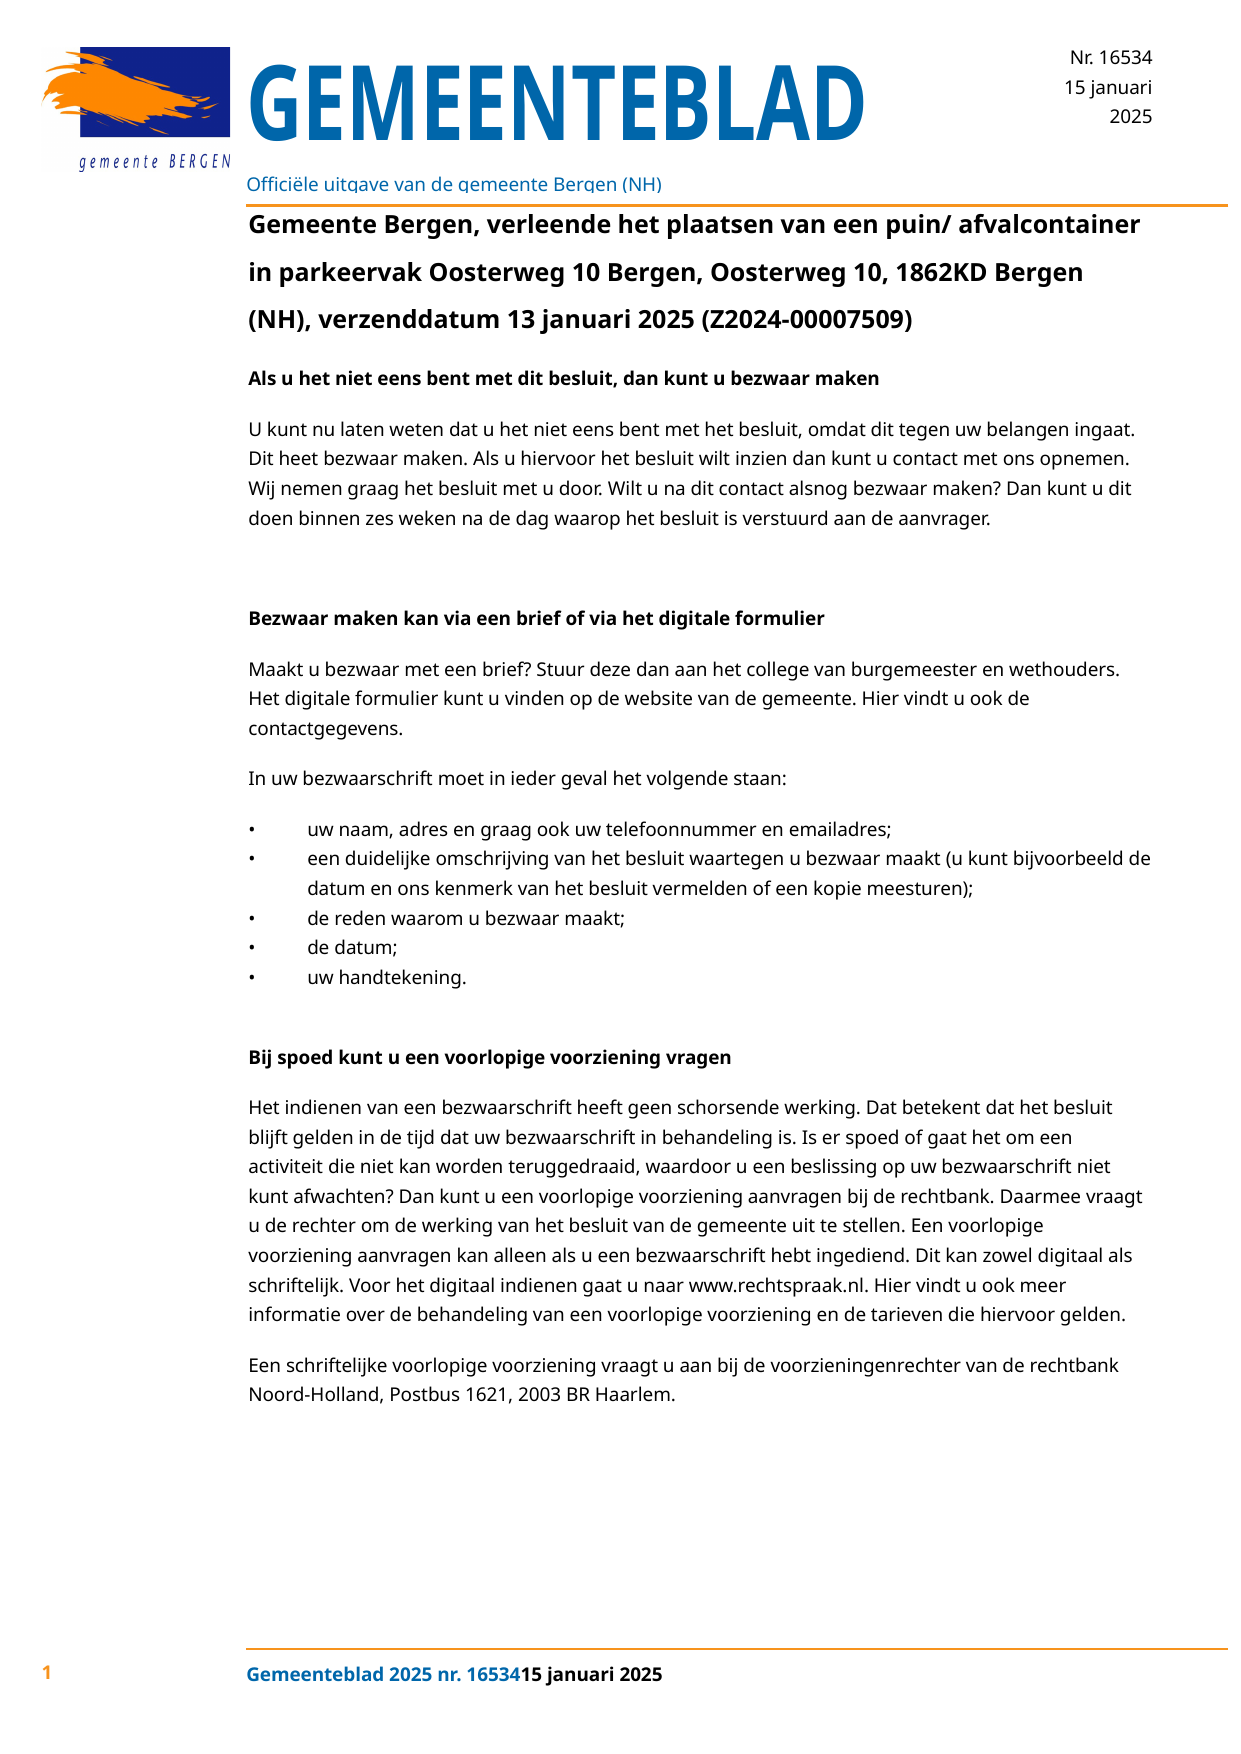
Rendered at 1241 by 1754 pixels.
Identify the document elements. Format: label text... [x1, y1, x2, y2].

picture [41, 47, 231, 172]
text Een schriftelijke voorlopige voorziening vraagt u aan bij de voorzieningenrechter van de rechtbank Noord-Holland, Postbus 1621, 2003 BR Haarlem. [248, 1352, 1152, 1407]
text Het indienen van een bezwaarschrift heeft geen schorsende werking. Dat betekent dat het besluit blijft gelden in de tijd dat uw bezwaarschrift in behandeling is. Is er spoed of gaat het om een activiteit die niet kan worden teruggedraaid, waardoor u een beslissing op uw bezwaarschrift niet kunt afwachten? Dan kunt u een voorlopige voorziening aanvragen bij de rechtbank. Daarmee vraagt u de rechter om de werking van het besluit van de gemeente uit te stellen. Een voorlopige voorziening aanvragen kan alleen als u een bezwaarschrift hebt ingediend. Dit kan zowel digitaal als schriftelijk. Voor het digitaal indienen gaat u naar www.rechtspraak.nl. Hier vindt u ook meer informatie over de behandeling van een voorlopige voorziening en de tarieven die hiervoor gelden. [248, 1094, 1152, 1327]
text U kunt nu laten weten dat u het niet eens bent met het besluit, omdat dit tegen uw belangen ingaat. Dit heet bezwaar maken. Als u hiervoor het besluit wilt inzien dan kunt u contact met ons opnemen. Wij nemen graag het besluit met u door. Wilt u na dit contact alsnog bezwaar maken? Dan kunt u dit doen binnen zes weken na de dag waarop het besluit is verstuurd aan de aanvrager. [248, 416, 1152, 530]
list de datum; [248, 934, 1152, 960]
list de reden waarom u bezwaar maakt; [248, 905, 1152, 930]
text Als u het niet eens bent met dit besluit, dan kunt u bezwaar maken [248, 366, 1152, 391]
text Maakt u bezwaar met een brief? Stuur deze dan aan het college van burgemeester en wethouders. Het digitale formulier kunt u vinden op de website van de gemeente. Hier vindt u ook de contactgegevens. [248, 656, 1152, 741]
text In uw bezwaarschrift moet in ieder geval het volgende staan: [248, 766, 1152, 791]
text Gemeente Bergen, verleende het plaatsen van een puin/ afvalcontainer in parkeervak Oosterweg 10 Bergen, Oosterweg 10, 1862KD Bergen (NH), verzenddatum 13 januari 2025 (Z2024-00007509) [248, 207, 1152, 336]
text Bezwaar maken kan via een brief of via het digitale formulier [248, 606, 1152, 631]
list een duidelijke omschrijving van het besluit waartegen u bezwaar maakt (u kunt bijvoorbeeld de datum en ons kenmerk van het besluit vermelden of een kopie meesturen); [248, 846, 1152, 901]
list uw naam, adres en graag ook uw telefoonnummer en emailadres; [248, 816, 1152, 842]
text Bij spoed kunt u een voorlopige voorziening vragen [248, 1044, 1152, 1069]
list uw handtekening. [248, 964, 1152, 989]
